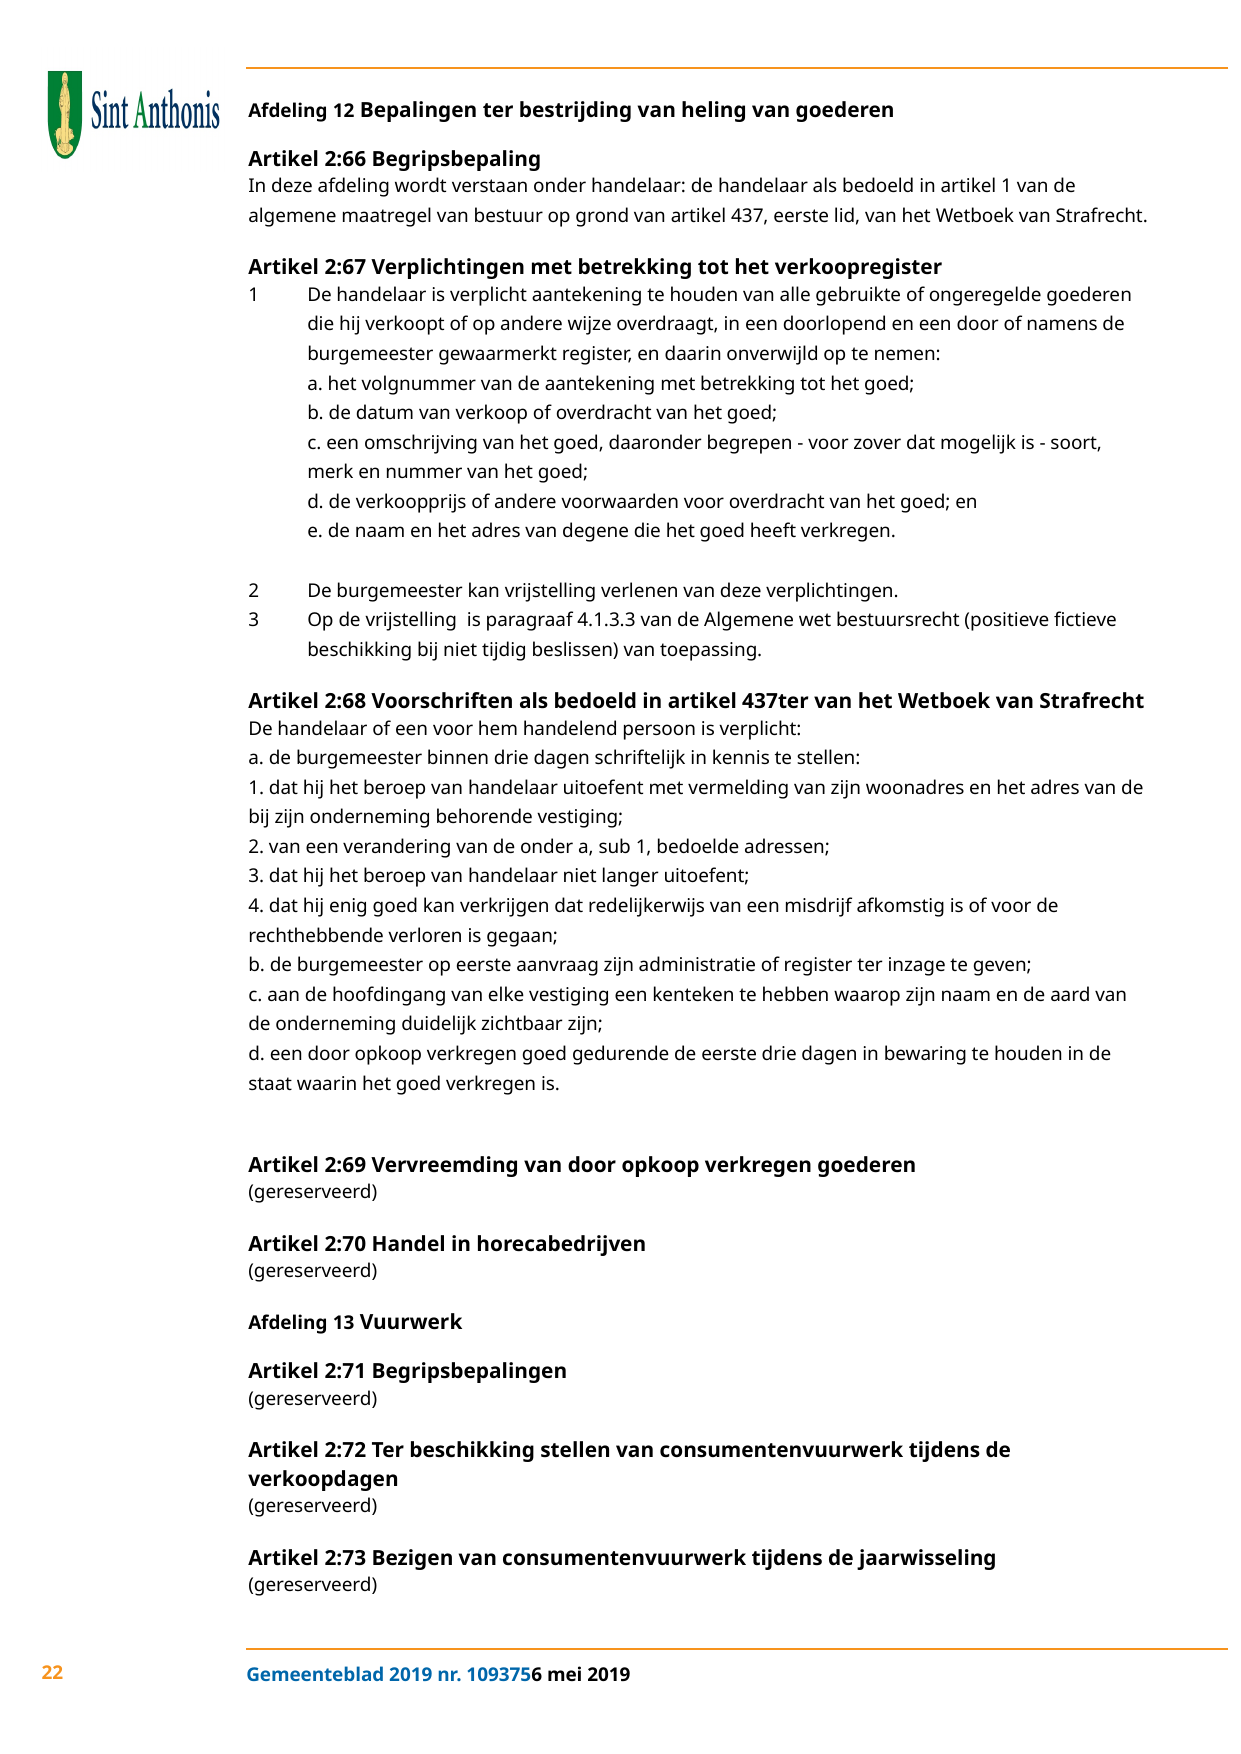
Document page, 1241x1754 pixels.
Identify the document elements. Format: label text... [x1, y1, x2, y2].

text (gereserveerd) [248, 1178, 1152, 1204]
text Artikel 2:66 Begripsbepaling [248, 144, 1152, 172]
text Artikel 2:72 Ter beschikking stellen van consumentenvuurwerk tijdens de verkoopdagen [248, 1436, 1152, 1492]
list c. een omschrijving van het goed, daaronder begrepen - voor zover dat mogelijk is - soort, merk en nummer van het goed; [248, 429, 1152, 484]
text (gereserveerd) [248, 1257, 1152, 1283]
text Artikel 2:70 Handel in horecabedrijven [248, 1229, 1152, 1257]
text Artikel 2:73 Bezigen van consumentenvuurwerk tijdens de jaarwisseling [248, 1543, 1152, 1571]
text 3. dat hij het beroep van handelaar niet langer uitoefent; [248, 863, 1152, 888]
text (gereserveerd) [248, 1492, 1152, 1518]
list Op de vrijstelling is paragraaf 4.1.3.3 van de Algemene wet bestuursrecht (positieve fictieve beschikking bij niet tijdig beslissen) van toepassing. [248, 606, 1152, 662]
text Afdeling 13 Vuurwerk [248, 1307, 1152, 1336]
text (gereserveerd) [248, 1385, 1152, 1411]
text Artikel 2:69 Vervreemding van door opkoop verkregen goederen [248, 1150, 1152, 1178]
text b. de burgemeester op eerste aanvraag zijn administratie of register ter inzage te geven; [248, 951, 1152, 977]
text In deze afdeling wordt verstaan onder handelaar: de handelaar als bedoeld in artikel 1 van de algemene maatregel van bestuur op grond van artikel 437, eerste lid, van het Wetboek van Strafrecht. [248, 172, 1152, 228]
list b. de datum van verkoop of overdracht van het goed; [248, 399, 1152, 425]
list De burgemeester kan vrijstelling verlenen van deze verplichtingen. [248, 577, 1152, 602]
list e. de naam en het adres van degene die het goed heeft verkregen. [248, 518, 1152, 543]
text 4. dat hij enig goed kan verkrijgen dat redelijkerwijs van een misdrijf afkomstig is of voor de rechthebbende verloren is gegaan; [248, 892, 1152, 948]
text 2. van een verandering van de onder a, sub 1, bedoelde adressen; [248, 833, 1152, 859]
text Artikel 2:71 Begripsbepalingen [248, 1357, 1152, 1385]
text 1. dat hij het beroep van handelaar uitoefent met vermelding van zijn woonadres en het adres van de bij zijn onderneming behorende vestiging; [248, 774, 1152, 829]
list De handelaar is verplicht aantekening te houden van alle gebruikte of ongeregelde goederen die hij verkoopt of op andere wijze overdraagt, in een doorlopend en een door of namens de burgemeester gewaarmerkt register, en daarin onverwijld op te nemen: [248, 281, 1152, 366]
list a. het volgnummer van de aantekening met betrekking tot het goed; [248, 370, 1152, 395]
list d. de verkoopprijs of andere voorwaarden voor overdracht van het goed; en [248, 488, 1152, 514]
picture [41, 47, 231, 172]
text d. een door opkoop verkregen goed gedurende de eerste drie dagen in bewaring te houden in de staat waarin het goed verkregen is. [248, 1040, 1152, 1096]
text Afdeling 12 Bepalingen ter bestrijding van heling van goederen [248, 95, 1152, 123]
text a. de burgemeester binnen drie dagen schriftelijk in kennis te stellen: [248, 744, 1152, 770]
text Artikel 2:68 Voorschriften als bedoeld in artikel 437ter van het Wetboek van Strafrecht [248, 686, 1152, 715]
text c. aan de hoofdingang van elke vestiging een kenteken te hebben waarop zijn naam en de aard van de onderneming duidelijk zichtbaar zijn; [248, 981, 1152, 1036]
text De handelaar of een voor hem handelend persoon is verplicht: [248, 715, 1152, 741]
text Artikel 2:67 Verplichtingen met betrekking tot het verkoopregister [248, 252, 1152, 281]
text (gereserveerd) [248, 1571, 1152, 1597]
